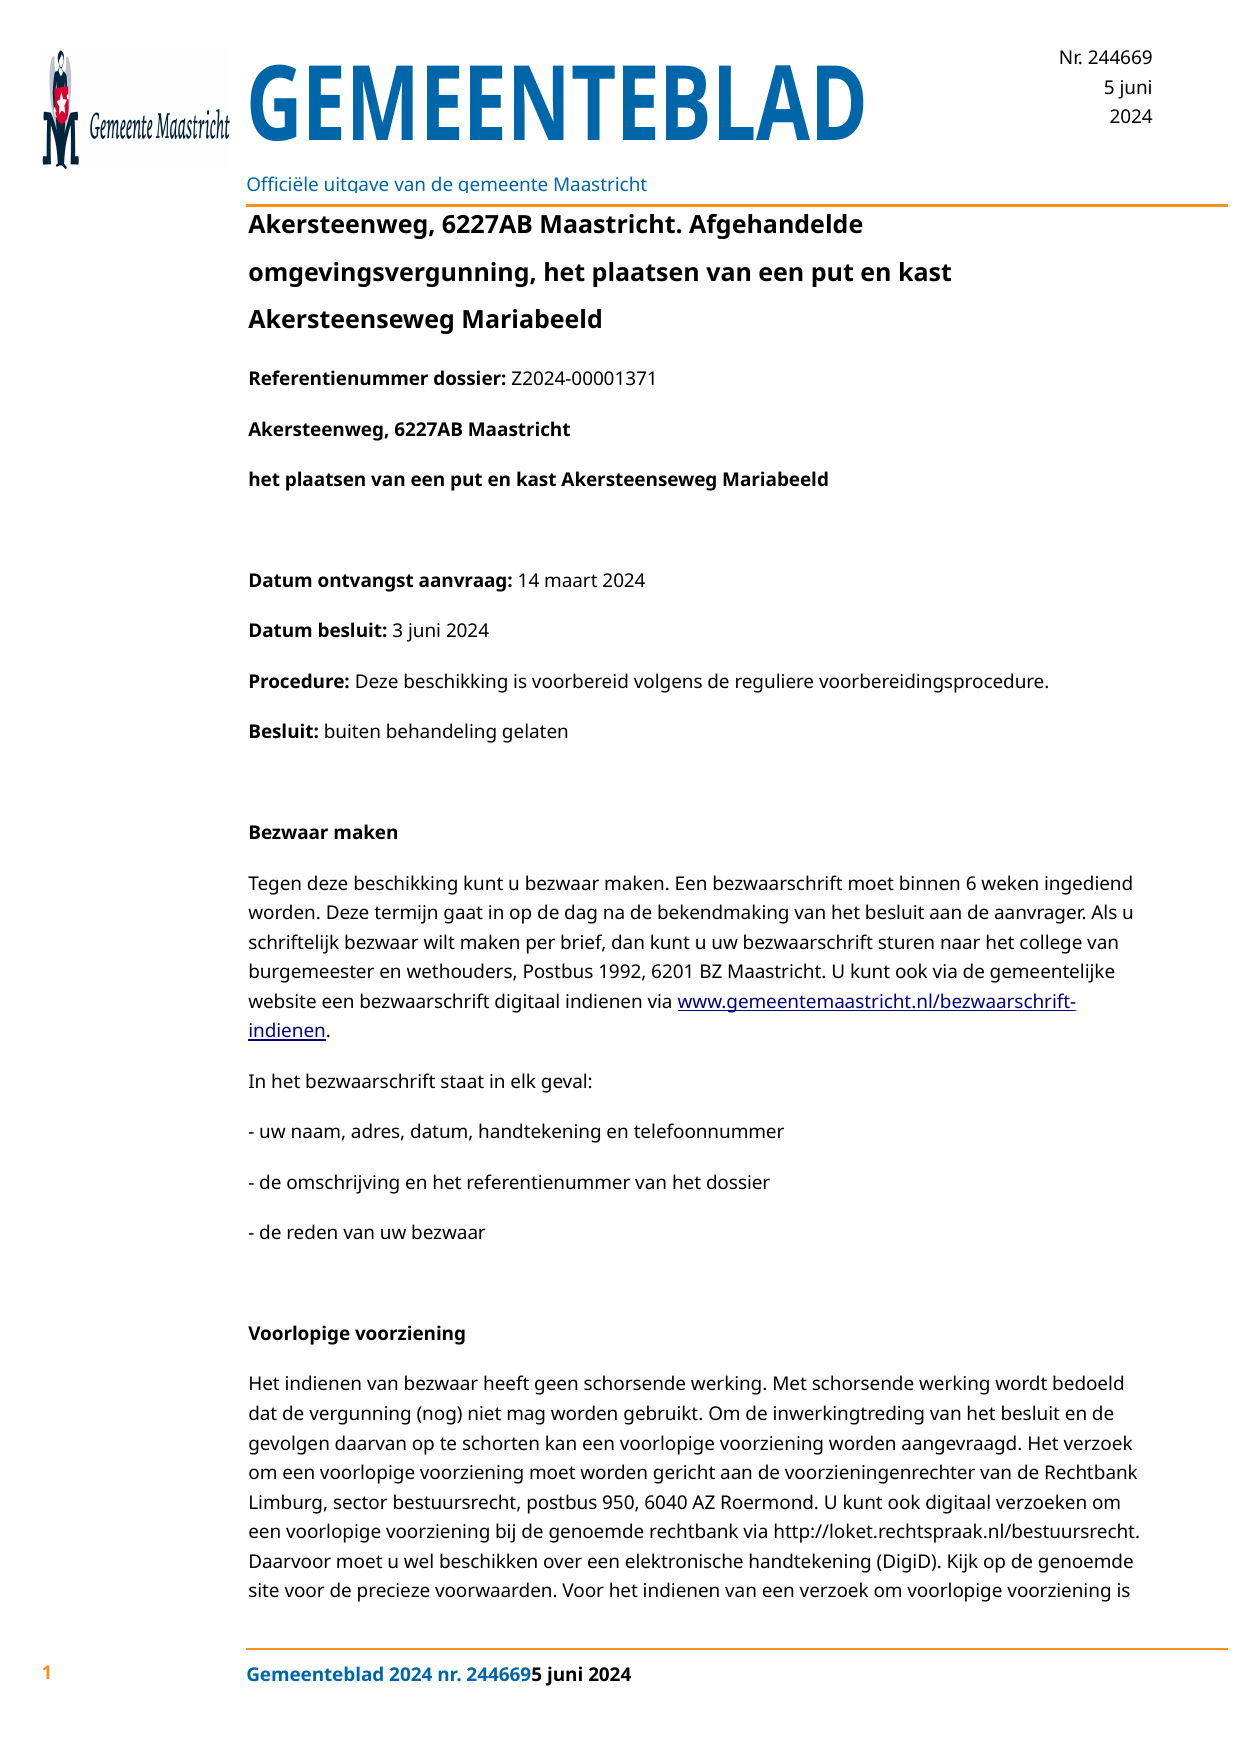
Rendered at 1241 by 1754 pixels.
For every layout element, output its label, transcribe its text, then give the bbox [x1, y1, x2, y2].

text - de omschrijving en het referentienummer van het dossier [248, 1169, 1152, 1194]
text Datum besluit: 3 juni 2024 [248, 618, 1152, 643]
text Akersteenweg, 6227AB Maastricht. Afgehandelde omgevingsvergunning, het plaatsen van een put en kast Akersteenseweg Mariabeeld [248, 207, 1152, 336]
text Referentienummer dossier: Z2024-00001371 [248, 366, 1152, 391]
text Akersteenweg, 6227AB Maastricht [248, 416, 1152, 442]
text Het indienen van bezwaar heeft geen schorsende werking. Met schorsende werking wordt bedoeld dat de vergunning (nog) niet mag worden gebruikt. Om de inwerkingtreding van het besluit en de gevolgen daarvan op te schorten kan een voorlopige voorziening worden aangevraagd. Het verzoek om een voorlopige voorziening moet worden gericht aan de voorzieningenrechter van de Rechtbank Limburg, sector bestuursrecht, postbus 950, 6040 AZ Roermond. U kunt ook digitaal verzoeken om een voorlopige voorziening bij de genoemde rechtbank via http://loket.rechtspraak.nl/bestuursrecht. Daarvoor moet u wel beschikken over een elektronische handtekening (DigiD). Kijk op de genoemde site voor de precieze voorwaarden. Voor het indienen van een verzoek om voorlopige voorziening is [248, 1371, 1152, 1603]
text - de reden van uw bezwaar [248, 1219, 1152, 1245]
text Bezwaar maken [248, 819, 1152, 845]
picture [41, 47, 231, 172]
text Datum ontvangst aanvraag: 14 maart 2024 [248, 567, 1152, 593]
text Besluit: buiten behandeling gelaten [248, 718, 1152, 744]
text In het bezwaarschrift staat in elk geval: [248, 1068, 1152, 1094]
text Procedure: Deze beschikking is voorbereid volgens de reguliere voorbereidingsprocedure. [248, 668, 1152, 694]
text Tegen deze beschikking kunt u bezwaar maken. Een bezwaarschrift moet binnen 6 weken ingediend worden. Deze termijn gaat in op de dag na de bekendmaking van het besluit aan de aanvrager. Als u schriftelijk bezwaar wilt maken per brief, dan kunt u uw bezwaarschrift sturen naar het college van burgemeester en wethouders, Postbus 1992, 6201 BZ Maastricht. U kunt ook via de gemeentelijke website een bezwaarschrift digitaal indienen via www.gemeentemaastricht.nl/bezwaarschrift-indienen. [248, 870, 1152, 1043]
text - uw naam, adres, datum, handtekening en telefoonnummer [248, 1118, 1152, 1144]
text het plaatsen van een put en kast Akersteenseweg Mariabeeld [248, 466, 1152, 492]
text Voorlopige voorziening [248, 1320, 1152, 1346]
